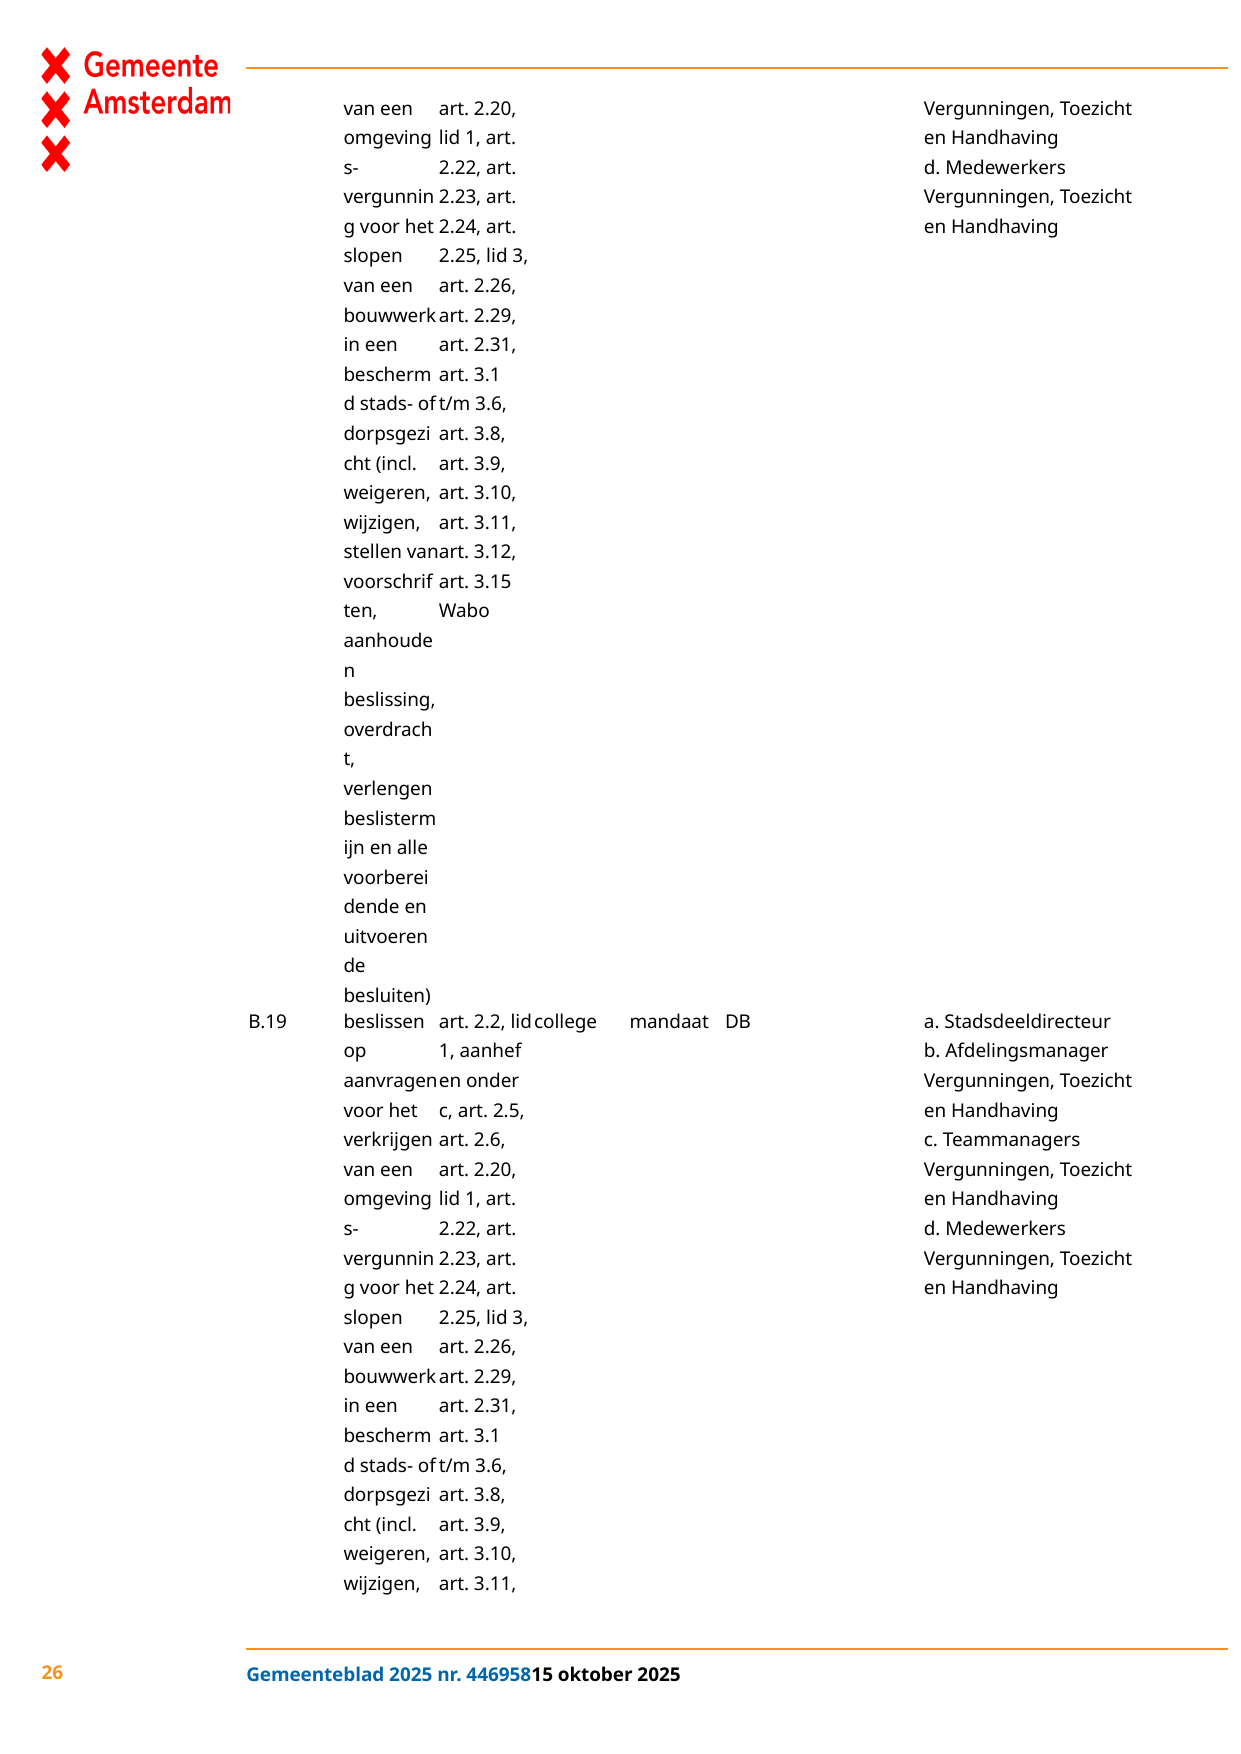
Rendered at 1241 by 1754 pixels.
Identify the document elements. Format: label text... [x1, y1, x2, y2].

table_cell beslissen op aanvragen voor het verkrijgen van een omgevings-vergunning voor het slopen van een bouwwerk in een beschermd stads- of dorpsgezicht (incl. weigeren, wijzigen, [343, 1008, 439, 1596]
table_cell art. 2.20, lid 1, art. 2.22, art. 2.23, art. 2.24, art. 2.25, lid 3, art. 2.26, art. 2.29, art. 2.31, art. 3.1 t/m 3.6, art. 3.8, art. 3.9, art. 3.10, art. 3.11, art. 3.12, art. 3.15 Wabo [439, 95, 534, 1008]
table_cell B.19 [248, 1008, 343, 1596]
table_cell [820, 1008, 924, 1596]
table_cell [534, 95, 629, 1008]
table_cell college [534, 1008, 629, 1596]
table_cell DB [725, 1008, 820, 1596]
table_cell [820, 95, 924, 1008]
table_cell van een omgevings-vergunning voor het slopen van een bouwwerk in een beschermd stads- of dorpsgezicht (incl. weigeren, wijzigen, stellen van voorschriften, aanhouden beslissing, overdracht, verlengen beslistermijn en alle voorbereidende en uitvoerende besluiten) [343, 95, 439, 1008]
table_cell a. Stadsdeeldirecteur b. Afdelingsmanager Vergunningen, Toezicht en Handhaving c. Teammanagers Vergunningen, Toezicht en Handhaving d. Medewerkers Vergunningen, Toezicht en Handhaving [924, 1008, 1152, 1596]
table_cell [629, 95, 725, 1008]
table_cell [248, 95, 343, 1008]
table_cell [725, 95, 820, 1008]
table_cell art. 2.2, lid 1, aanhef en onder c, art. 2.5, art. 2.6, art. 2.20, lid 1, art. 2.22, art. 2.23, art. 2.24, art. 2.25, lid 3, art. 2.26, art. 2.29, art. 2.31, art. 3.1 t/m 3.6, art. 3.8, art. 3.9, art. 3.10, art. 3.11, [439, 1008, 534, 1596]
table_cell Vergunningen, Toezicht en Handhaving d. Medewerkers Vergunningen, Toezicht en Handhaving [924, 95, 1152, 1008]
table_cell mandaat [629, 1008, 725, 1596]
picture [41, 47, 231, 172]
